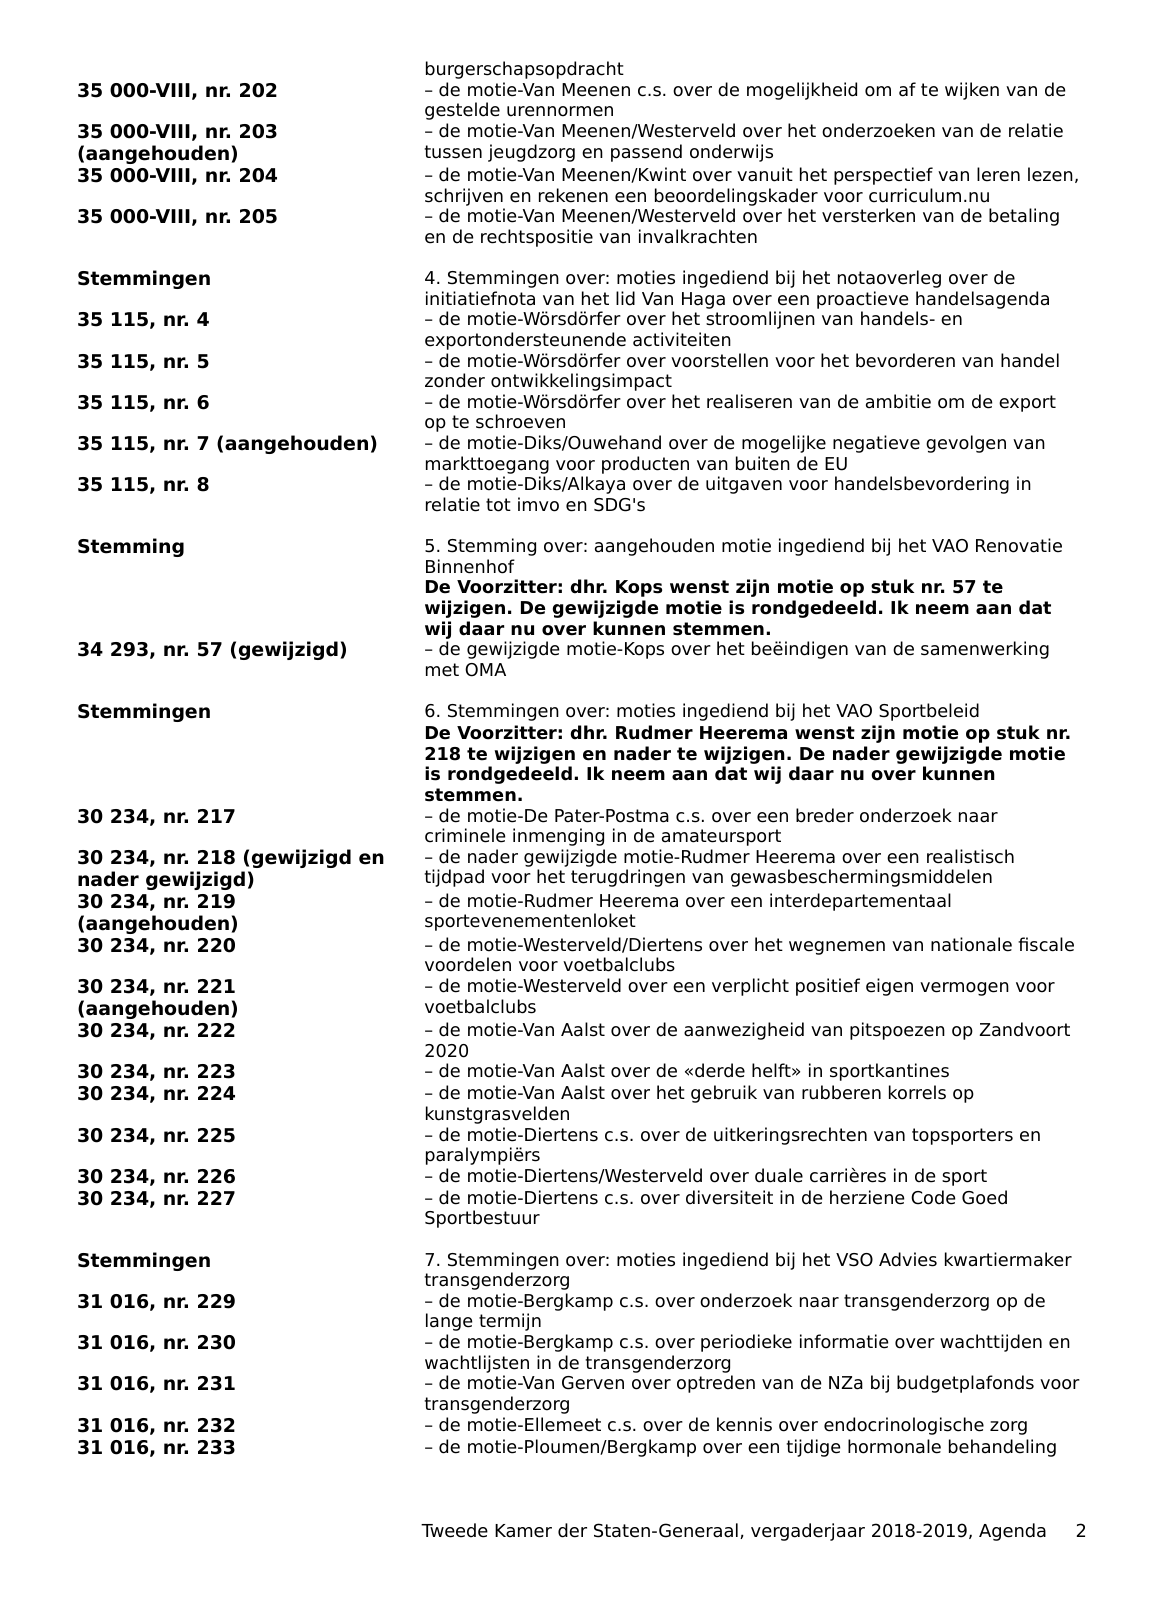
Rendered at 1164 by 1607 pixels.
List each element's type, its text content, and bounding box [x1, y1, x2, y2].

table_cell 30 234, nr. 222 [77, 1020, 401, 1061]
table_cell [401, 578, 418, 639]
table_cell – de motie-Wörsdörfer over het realiseren van de ambitie om de export op te schroeven [418, 392, 1087, 433]
table_cell 4. Stemmingen over: moties ingediend bij het notaoverleg over de initiatiefnota van het lid Van Haga over een proactieve handelsagenda [418, 268, 1087, 309]
table_cell [401, 1166, 418, 1188]
table_cell [77, 59, 401, 80]
table_cell [401, 351, 418, 392]
table_cell – de motie-Wörsdörfer over het stroomlijnen van handels- en exportondersteunende activiteiten [418, 309, 1087, 351]
table_cell [401, 1188, 418, 1229]
table_cell [77, 248, 401, 268]
table_cell [401, 1125, 418, 1166]
table_cell 30 234, nr. 221 (aangehouden) [77, 976, 401, 1020]
table_cell [77, 1229, 401, 1249]
table_cell [401, 976, 418, 1020]
table_cell [401, 847, 418, 891]
table_cell [418, 681, 1087, 701]
table_cell 35 000-VIII, nr. 203 (aangehouden) [77, 121, 401, 165]
table_cell burgerschapsopdracht [418, 59, 1087, 80]
table_cell De Voorzitter: dhr. Kops wenst zijn motie op stuk nr. 57 te wijzigen. De gewijzigde motie is rondgedeeld. Ik neem aan dat wij daar nu over kunnen stemmen. [418, 578, 1087, 639]
table_cell – de motie-Van Meenen/Westerveld over het onderzoeken van de relatie tussen jeugdzorg en passend onderwijs [418, 121, 1087, 165]
table_cell 35 000-VIII, nr. 204 [77, 165, 401, 206]
table_cell – de motie-Van Aalst over de aanwezigheid van pitspoezen op Zandvoort 2020 [418, 1020, 1087, 1061]
table_cell – de motie-Van Aalst over het gebruik van rubberen korrels op kunstgrasvelden [418, 1083, 1087, 1124]
table_cell 30 234, nr. 220 [77, 935, 401, 976]
table_cell – de motie-Rudmer Heerema over een interdepartementaal sportevenementenloket [418, 891, 1087, 935]
table_cell 35 115, nr. 4 [77, 309, 401, 351]
table_cell [401, 723, 418, 806]
table_cell Stemmingen [77, 701, 401, 723]
table_cell – de motie-Diks/Ouwehand over de mogelijke negatieve gevolgen van markttoegang voor producten van buiten de EU [418, 433, 1087, 474]
table_cell [401, 516, 418, 536]
table_cell – de nader gewijzigde motie-Rudmer Heerema over een realistisch tijdpad voor het terugdringen van gewasbeschermingsmiddelen [418, 847, 1087, 891]
table_cell [401, 1332, 418, 1373]
table_cell [401, 1373, 418, 1414]
table_cell [401, 248, 418, 268]
table_cell – de motie-De Pater-Postma c.s. over een breder onderzoek naar criminele inmenging in de amateursport [418, 806, 1087, 847]
table_cell 35 115, nr. 5 [77, 351, 401, 392]
table_cell 35 115, nr. 7 (aangehouden) [77, 433, 401, 474]
table_cell – de motie-Diertens c.s. over diversiteit in de herziene Code Goed Sportbestuur [418, 1188, 1087, 1229]
table_cell [401, 536, 418, 577]
table_cell [401, 701, 418, 723]
table_cell [401, 1250, 418, 1291]
table_cell – de motie-Westerveld over een verplicht positief eigen vermogen voor voetbalclubs [418, 976, 1087, 1020]
table_cell [418, 516, 1087, 536]
table_cell – de gewijzigde motie-Kops over het beëindigen van de samenwerking met OMA [418, 639, 1087, 681]
table_cell 35 115, nr. 6 [77, 392, 401, 433]
table_cell De Voorzitter: dhr. Rudmer Heerema wenst zijn motie op stuk nr. 218 te wijzigen en nader te wijzigen. De nader gewijzigde motie is rondgedeeld. Ik neem aan dat wij daar nu over kunnen stemmen. [418, 723, 1087, 806]
table_cell – de motie-Bergkamp c.s. over onderzoek naar transgenderzorg op de lange termijn [418, 1291, 1087, 1332]
table_cell 35 115, nr. 8 [77, 474, 401, 516]
table_cell [77, 723, 401, 806]
table_cell 30 234, nr. 227 [77, 1188, 401, 1229]
table_cell [401, 121, 418, 165]
table_cell [401, 474, 418, 516]
table_cell – de motie-Bergkamp c.s. over periodieke informatie over wachttijden en wachtlijsten in de transgenderzorg [418, 1332, 1087, 1373]
table_cell – de motie-Wörsdörfer over voorstellen voor het bevorderen van handel zonder ontwikkelingsimpact [418, 351, 1087, 392]
table_cell [401, 1083, 418, 1124]
table_cell 34 293, nr. 57 (gewijzigd) [77, 639, 401, 681]
table_cell [401, 891, 418, 935]
table_cell [418, 1229, 1087, 1249]
table_cell 31 016, nr. 233 [77, 1437, 401, 1458]
table_cell – de motie-Van Gerven over optreden van de NZa bij budgetplafonds voor transgenderzorg [418, 1373, 1087, 1414]
table_cell Stemmingen [77, 268, 401, 309]
table_cell 30 234, nr. 224 [77, 1083, 401, 1124]
table_cell 5. Stemming over: aangehouden motie ingediend bij het VAO Renovatie Binnenhof [418, 536, 1087, 577]
table_cell [401, 206, 418, 247]
table_cell [77, 578, 401, 639]
table_cell [401, 681, 418, 701]
table_cell – de motie-Ploumen/Bergkamp over een tijdige hormonale behandeling [418, 1437, 1087, 1458]
table_cell [401, 1415, 418, 1437]
table_cell [401, 59, 418, 80]
table_cell – de motie-Van Meenen/Westerveld over het versterken van de betaling en de rechtspositie van invalkrachten [418, 206, 1087, 247]
table_cell [401, 1229, 418, 1249]
table_cell 30 234, nr. 226 [77, 1166, 401, 1188]
table_cell – de motie-Van Meenen c.s. over de mogelijkheid om af te wijken van de gestelde urennormen [418, 80, 1087, 121]
table_cell [401, 1291, 418, 1332]
table_cell – de motie-Diertens c.s. over de uitkeringsrechten van topsporters en paralympiërs [418, 1125, 1087, 1166]
table_cell 30 234, nr. 223 [77, 1061, 401, 1083]
table_cell – de motie-Ellemeet c.s. over de kennis over endocrinologische zorg [418, 1415, 1087, 1437]
table_cell Stemming [77, 536, 401, 577]
table_cell – de motie-Westerveld/Diertens over het wegnemen van nationale fiscale voordelen voor voetbalclubs [418, 935, 1087, 976]
table_cell [401, 1020, 418, 1061]
table_cell [401, 392, 418, 433]
table_cell [401, 309, 418, 351]
table_cell 31 016, nr. 229 [77, 1291, 401, 1332]
table_cell 31 016, nr. 230 [77, 1332, 401, 1373]
table_cell 35 000-VIII, nr. 205 [77, 206, 401, 247]
table_cell – de motie-Diertens/Westerveld over duale carrières in de sport [418, 1166, 1087, 1188]
table_cell [418, 248, 1087, 268]
table_cell – de motie-Van Meenen/Kwint over vanuit het perspectief van leren lezen, schrijven en rekenen een beoordelingskader voor curriculum.nu [418, 165, 1087, 206]
table_cell 7. Stemmingen over: moties ingediend bij het VSO Advies kwartiermaker transgenderzorg [418, 1250, 1087, 1291]
table_cell [401, 1061, 418, 1083]
table_cell – de motie-Diks/Alkaya over de uitgaven voor handelsbevordering in relatie tot imvo en SDG's [418, 474, 1087, 516]
table_cell 6. Stemmingen over: moties ingediend bij het VAO Sportbeleid [418, 701, 1087, 723]
table_cell 30 234, nr. 217 [77, 806, 401, 847]
table_cell [401, 806, 418, 847]
table_cell 30 234, nr. 218 (gewijzigd en nader gewijzigd) [77, 847, 401, 891]
table_cell [401, 268, 418, 309]
table_cell [401, 80, 418, 121]
table_cell [401, 433, 418, 474]
table_cell 30 234, nr. 225 [77, 1125, 401, 1166]
table_cell [401, 165, 418, 206]
table_cell 31 016, nr. 231 [77, 1373, 401, 1414]
table_cell [77, 516, 401, 536]
table_cell 31 016, nr. 232 [77, 1415, 401, 1437]
table_cell 30 234, nr. 219 (aangehouden) [77, 891, 401, 935]
table_cell [401, 935, 418, 976]
table_cell [401, 1437, 418, 1458]
table_cell 35 000-VIII, nr. 202 [77, 80, 401, 121]
table_cell Stemmingen [77, 1250, 401, 1291]
table_cell [77, 681, 401, 701]
table_cell – de motie-Van Aalst over de «derde helft» in sportkantines [418, 1061, 1087, 1083]
table_cell [401, 639, 418, 681]
